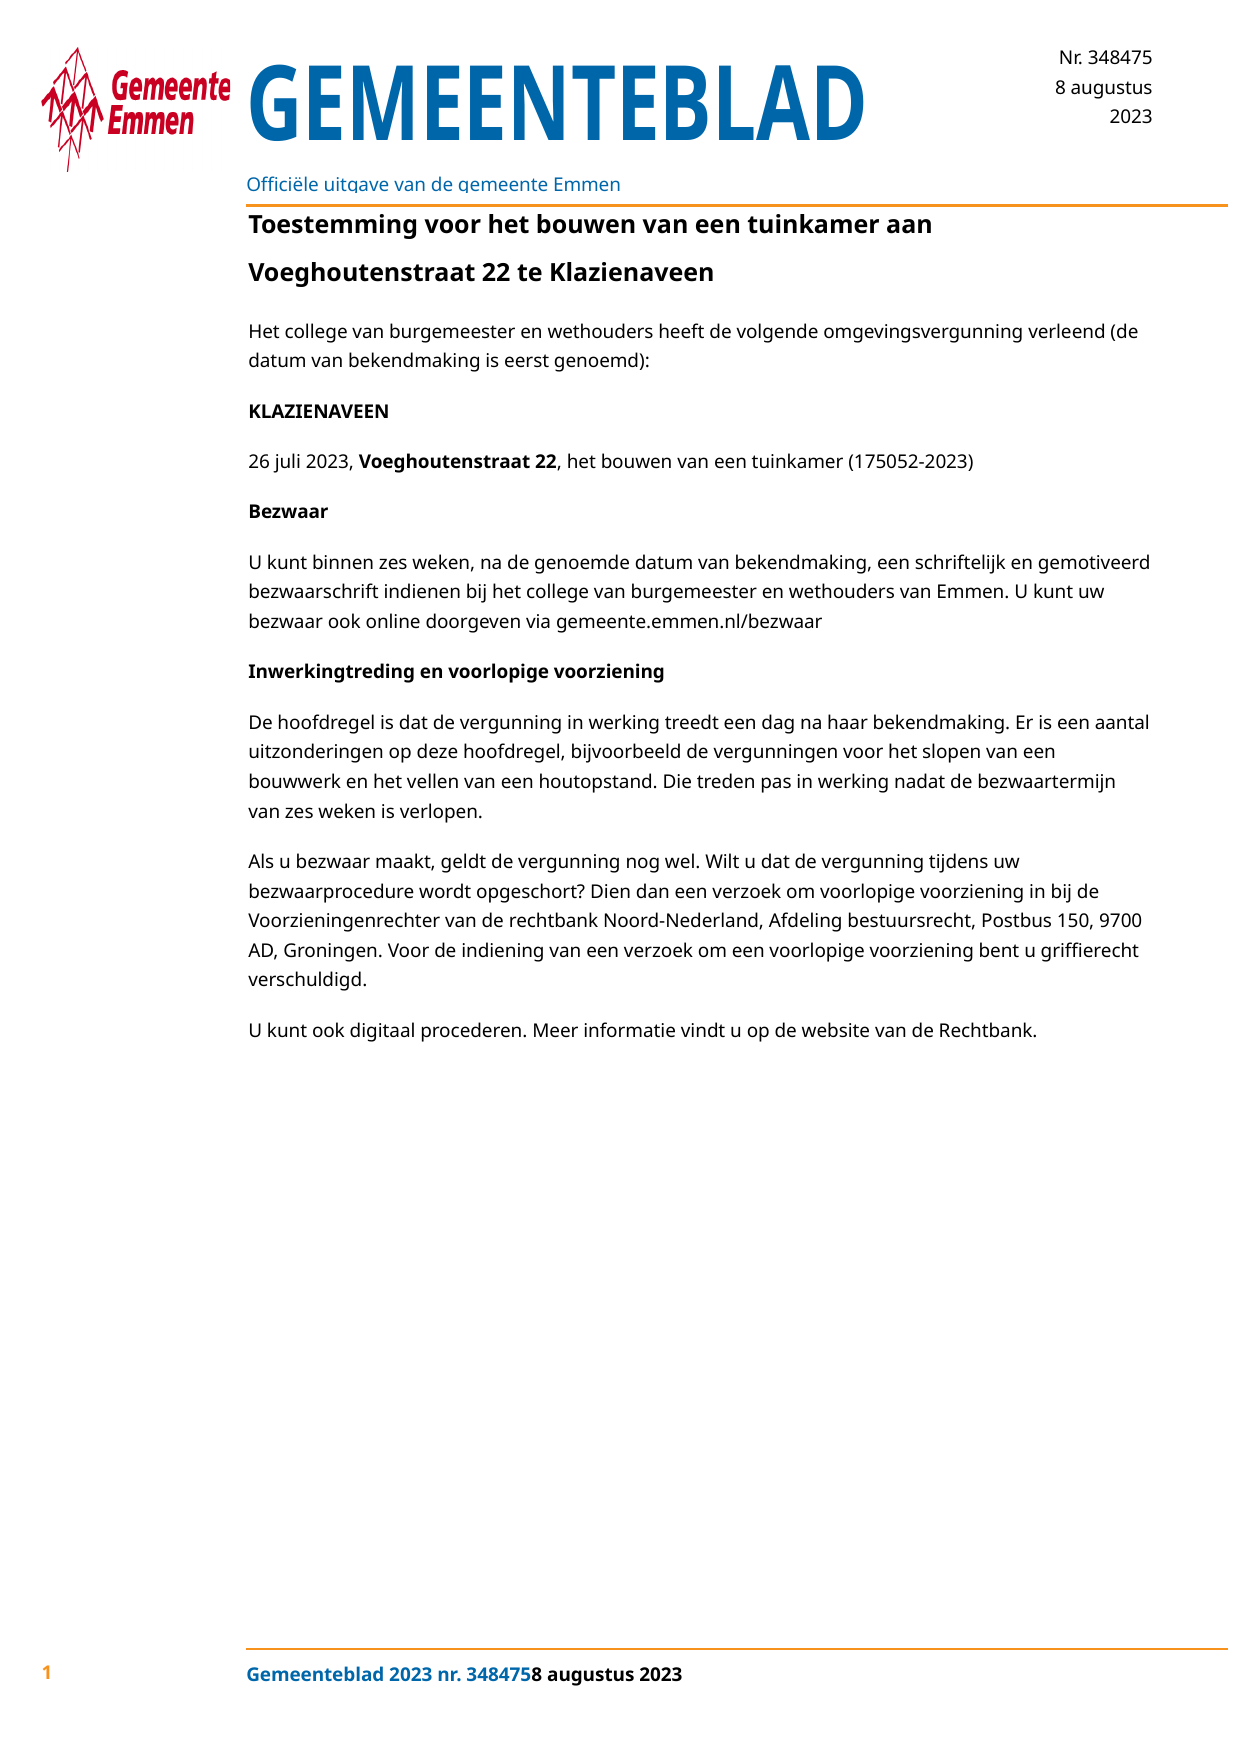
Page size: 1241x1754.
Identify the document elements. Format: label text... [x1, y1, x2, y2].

text 26 juli 2023, Voeghoutenstraat 22, het bouwen van een tuinkamer (175052-2023) [248, 448, 1152, 474]
text De hoofdregel is dat de vergunning in werking treedt een dag na haar bekendmaking. Er is een aantal uitzonderingen op deze hoofdregel, bijvoorbeeld de vergunningen voor het slopen van een bouwwerk en het vellen van een houtopstand. Die treden pas in werking nadat de bezwaartermijn van zes weken is verlopen. [248, 709, 1152, 824]
text Het college van burgemeester en wethouders heeft de volgende omgevingsvergunning verleend (de datum van bekendmaking is eerst genoemd): [248, 318, 1152, 373]
text KLAZIENAVEEN [248, 398, 1152, 424]
text Inwerkingtreding en voorlopige voorziening [248, 659, 1152, 684]
picture [41, 47, 231, 172]
text Bezwaar [248, 499, 1152, 524]
text Als u bezwaar maakt, geldt de vergunning nog wel. Wilt u dat de vergunning tijdens uw bezwaarprocedure wordt opgeschort? Dien dan een verzoek om voorlopige voorziening in bij de Voorzieningenrechter van de rechtbank Noord-Nederland, Afdeling bestuursrecht, Postbus 150, 9700 AD, Groningen. Voor de indiening van een verzoek om een voorlopige voorziening bent u griffierecht verschuldigd. [248, 848, 1152, 992]
text U kunt ook digitaal procederen. Meer informatie vindt u op de website van de Rechtbank. [248, 1017, 1152, 1043]
text U kunt binnen zes weken, na de genoemde datum van bekendmaking, een schriftelijk en gemotiveerd bezwaarschrift indienen bij het college van burgemeester en wethouders van Emmen. U kunt uw bezwaar ook online doorgeven via gemeente.emmen.nl/bezwaar [248, 549, 1152, 634]
text Toestemming voor het bouwen van een tuinkamer aan Voeghoutenstraat 22 te Klazienaveen [248, 207, 1152, 288]
